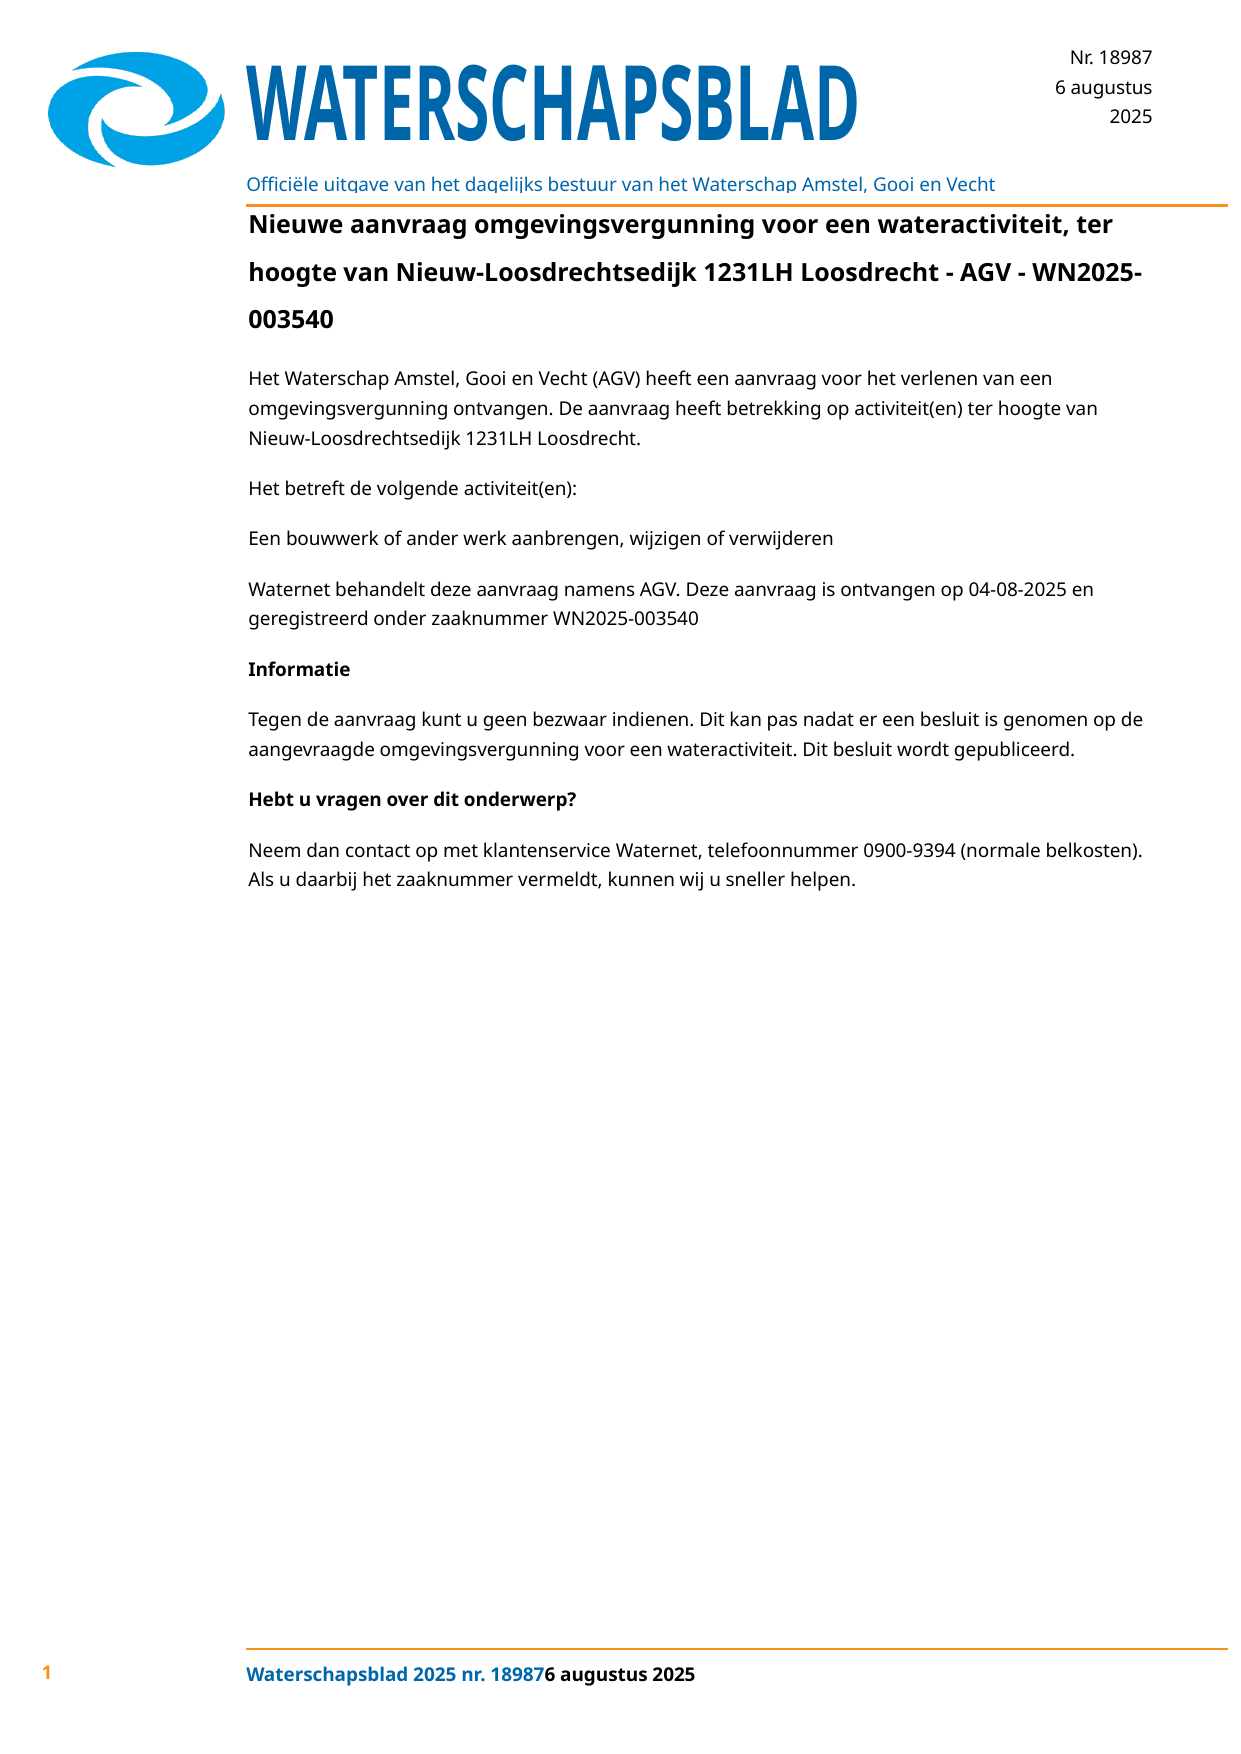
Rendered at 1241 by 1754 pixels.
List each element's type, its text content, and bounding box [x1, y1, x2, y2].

text Neem dan contact op met klantenservice Waternet, telefoonnummer 0900-9394 (normale belkosten). Als u daarbij het zaaknummer vermeldt, kunnen wij u sneller helpen. [248, 837, 1152, 892]
text Informatie [248, 656, 1152, 682]
text Waternet behandelt deze aanvraag namens AGV. Deze aanvraag is ontvangen op 04-08-2025 en geregistreerd onder zaaknummer WN2025-003540 [248, 576, 1152, 631]
text Het betreft de volgende activiteit(en): [248, 475, 1152, 501]
text Nieuwe aanvraag omgevingsvergunning voor een wateractiviteit, ter hoogte van Nieuw-Loosdrechtsedijk 1231LH Loosdrecht - AGV - WN2025-003540 [248, 207, 1152, 336]
text Het Waterschap Amstel, Gooi en Vecht (AGV) heeft een aanvraag voor het verlenen van een omgevingsvergunning ontvangen. De aanvraag heeft betrekking op activiteit(en) ter hoogte van Nieuw-Loosdrechtsedijk 1231LH Loosdrecht. [248, 366, 1152, 450]
text Hebt u vragen over dit onderwerp? [248, 786, 1152, 812]
text Een bouwwerk of ander werk aanbrengen, wijzigen of verwijderen [248, 526, 1152, 551]
picture [41, 47, 231, 172]
text Tegen de aanvraag kunt u geen bezwaar indienen. Dit kan pas nadat er een besluit is genomen op de aangevraagde omgevingsvergunning voor een wateractiviteit. Dit besluit wordt gepubliceerd. [248, 706, 1152, 762]
